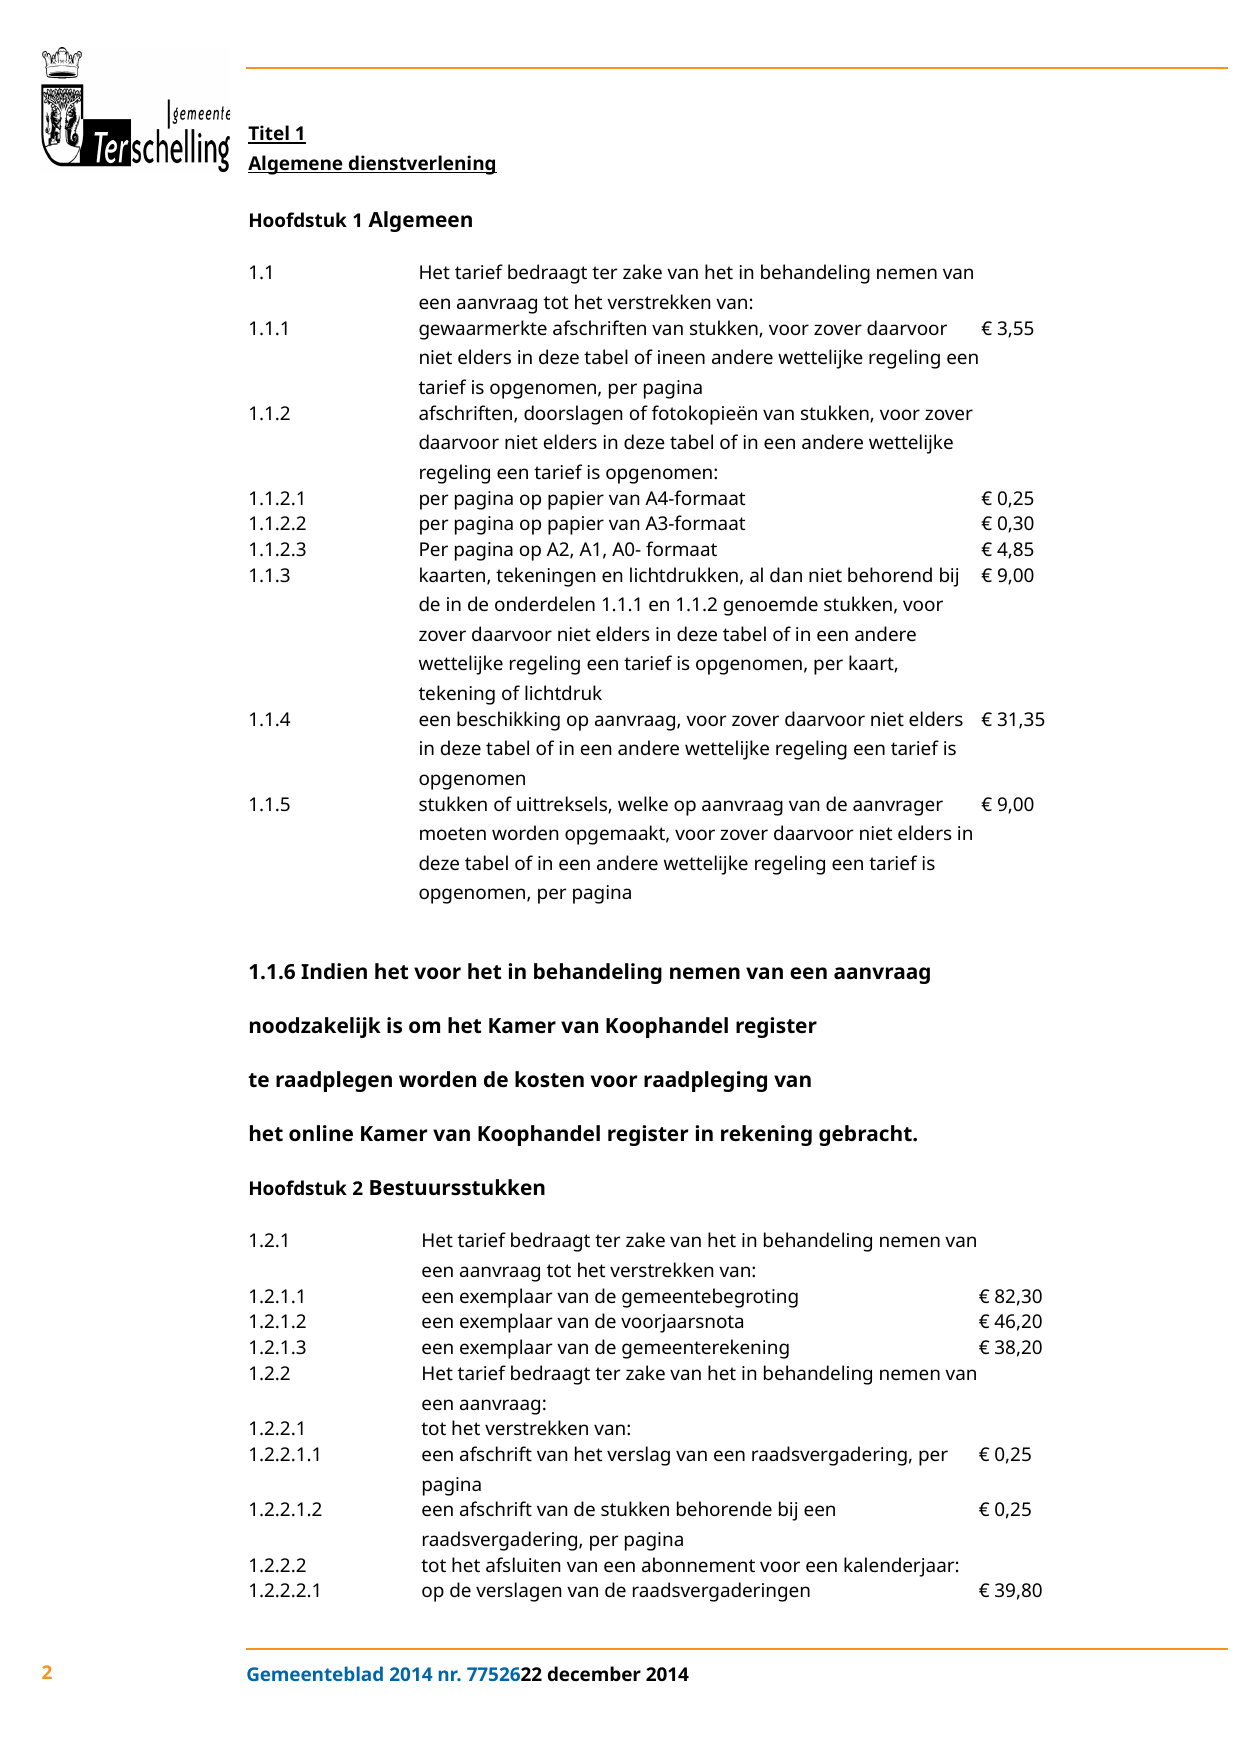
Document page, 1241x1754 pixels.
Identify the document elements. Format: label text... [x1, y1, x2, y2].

table_cell 1.1.1 [248, 315, 418, 400]
text 1.1.6 Indien het voor het in behandeling nemen van een aanvraag [248, 957, 1152, 985]
table_cell afschriften, doorslagen of fotokopieën van stukken, voor zover daarvoor niet elders in deze tabel of in een andere wettelijke regeling een tarief is opgenomen: [418, 400, 981, 485]
text Algemene dienstverlening [248, 150, 1152, 176]
table_cell € 9,00 [981, 791, 1152, 905]
table_cell [979, 1552, 1152, 1577]
table_cell € 0,25 [979, 1441, 1152, 1496]
table_cell Het tarief bedraagt ter zake van het in behandeling nemen van een aanvraag: [421, 1360, 978, 1415]
table_cell 1.1.4 [248, 706, 418, 791]
table_cell € 39,80 [979, 1578, 1152, 1603]
table_cell 1.1.2.3 [248, 536, 418, 562]
table_cell [979, 1415, 1152, 1441]
text Titel 1 [248, 121, 1152, 146]
table_cell € 0,25 [981, 485, 1152, 510]
text te raadplegen worden de kosten voor raadpleging van [248, 1065, 1152, 1093]
table_cell 1.2.2.2 [248, 1552, 421, 1577]
table_cell 1.2.1.1 [248, 1283, 421, 1309]
table_cell een exemplaar van de gemeenterekening [421, 1334, 978, 1360]
text Hoofdstuk 1 Algemeen [248, 205, 1152, 234]
table_cell 1.1.5 [248, 791, 418, 905]
table_cell 1.2.1.2 [248, 1309, 421, 1334]
picture [41, 47, 231, 172]
table_cell kaarten, tekeningen en lichtdrukken, al dan niet behorend bij de in de onderdelen 1.1.1 en 1.1.2 genoemde stukken, voor zover daarvoor niet elders in deze tabel of in een andere wettelijke regeling een tarief is opgenomen, per kaart, tekening of lichtdruk [418, 562, 981, 706]
table_cell [981, 400, 1152, 485]
table_cell 1.2.2.1.2 [248, 1496, 421, 1552]
table_header Het tarief bedraagt ter zake van het in behandeling nemen van een aanvraag tot het verstrekken van: [418, 260, 981, 315]
text noodzakelijk is om het Kamer van Koophandel register [248, 1011, 1152, 1039]
table_header [981, 260, 1152, 315]
table_header 1.1 [248, 260, 418, 315]
table_header 1.2.1 [248, 1228, 421, 1283]
table_cell € 38,20 [979, 1334, 1152, 1360]
table_cell een exemplaar van de gemeentebegroting [421, 1283, 978, 1309]
table_cell 1.1.3 [248, 562, 418, 706]
table_cell per pagina op papier van A3-formaat [418, 510, 981, 536]
table_cell € 46,20 [979, 1309, 1152, 1334]
table_cell tot het afsluiten van een abonnement voor een kalenderjaar: [421, 1552, 978, 1577]
table_cell 1.1.2.2 [248, 510, 418, 536]
table_cell € 0,30 [981, 510, 1152, 536]
table_cell 1.2.2 [248, 1360, 421, 1415]
table_cell op de verslagen van de raadsvergaderingen [421, 1578, 978, 1603]
table_cell € 0,25 [979, 1496, 1152, 1552]
table_cell stukken of uittreksels, welke op aanvraag van de aanvrager moeten worden opgemaakt, voor zover daarvoor niet elders in deze tabel of in een andere wettelijke regeling een tarief is opgenomen, per pagina [418, 791, 981, 905]
table_cell een beschikking op aanvraag, voor zover daarvoor niet elders in deze tabel of in een andere wettelijke regeling een tarief is opgenomen [418, 706, 981, 791]
table_cell een exemplaar van de voorjaarsnota [421, 1309, 978, 1334]
table_cell per pagina op papier van A4-formaat [418, 485, 981, 510]
table_cell een afschrift van het verslag van een raadsvergadering, per pagina [421, 1441, 978, 1496]
table_cell [979, 1360, 1152, 1415]
table_cell € 31,35 [981, 706, 1152, 791]
table_cell 1.1.2.1 [248, 485, 418, 510]
table_cell € 82,30 [979, 1283, 1152, 1309]
table_cell een afschrift van de stukken behorende bij een raadsvergadering, per pagina [421, 1496, 978, 1552]
table_cell Per pagina op A2, A1, A0- formaat [418, 536, 981, 562]
table_cell 1.1.2 [248, 400, 418, 485]
table_cell gewaarmerkte afschriften van stukken, voor zover daarvoor niet elders in deze tabel of ineen andere wettelijke regeling een tarief is opgenomen, per pagina [418, 315, 981, 400]
text het online Kamer van Koophandel register in rekening gebracht. [248, 1119, 1152, 1148]
table_cell 1.2.1.3 [248, 1334, 421, 1360]
text Hoofdstuk 2 Bestuursstukken [248, 1173, 1152, 1202]
table_header [979, 1228, 1152, 1283]
table_cell € 3,55 [981, 315, 1152, 400]
table_cell € 9,00 [981, 562, 1152, 706]
table_cell 1.2.2.2.1 [248, 1578, 421, 1603]
table_cell 1.2.2.1 [248, 1415, 421, 1441]
table_header Het tarief bedraagt ter zake van het in behandeling nemen van een aanvraag tot het verstrekken van: [421, 1228, 978, 1283]
table_cell tot het verstrekken van: [421, 1415, 978, 1441]
table_cell 1.2.2.1.1 [248, 1441, 421, 1496]
table_cell € 4,85 [981, 536, 1152, 562]
